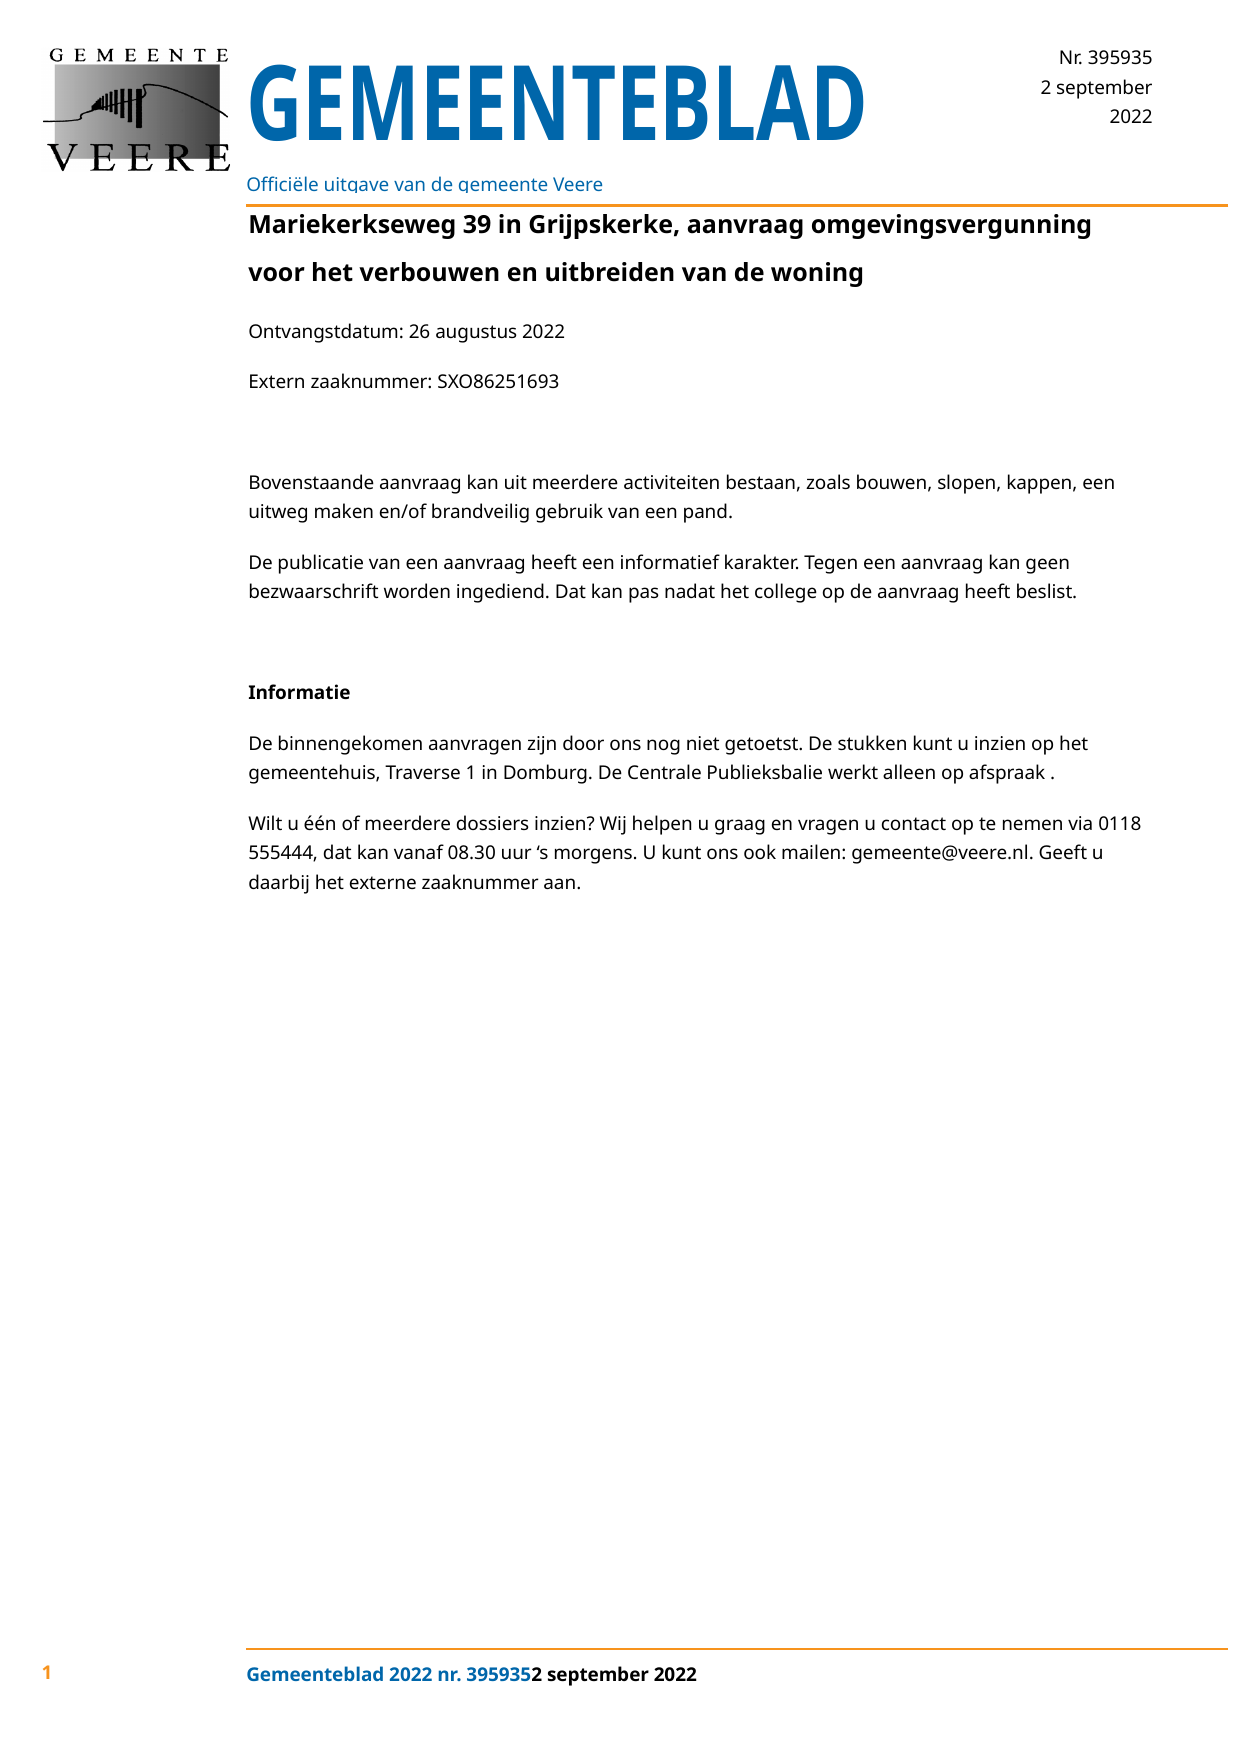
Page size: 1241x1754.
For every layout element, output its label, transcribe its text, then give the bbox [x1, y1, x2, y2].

text Informatie [248, 679, 1152, 705]
text Wilt u één of meerdere dossiers inzien? Wij helpen u graag en vragen u contact op te nemen via 0118 555444, dat kan vanaf 08.30 uur ‘s morgens. U kunt ons ook mailen: gemeente@veere.nl. Geeft u daarbij het externe zaaknummer aan. [248, 810, 1152, 895]
picture [41, 47, 231, 172]
text De publicatie van een aanvraag heeft een informatief karakter. Tegen een aanvraag kan geen bezwaarschrift worden ingediend. Dat kan pas nadat het college op de aanvraag heeft beslist. [248, 549, 1152, 604]
text Bovenstaande aanvraag kan uit meerdere activiteiten bestaan, zoals bouwen, slopen, kappen, een uitweg maken en/of brandveilig gebruik van een pand. [248, 469, 1152, 524]
text Mariekerkseweg 39 in Grijpskerke, aanvraag omgevingsvergunning voor het verbouwen en uitbreiden van de woning [248, 207, 1152, 288]
text Extern zaaknummer: SXO86251693 [248, 368, 1152, 394]
text De binnengekomen aanvragen zijn door ons nog niet getoetst. De stukken kunt u inzien op het gemeentehuis, Traverse 1 in Domburg. De Centrale Publieksbalie werkt alleen op afspraak . [248, 730, 1152, 785]
text Ontvangstdatum: 26 augustus 2022 [248, 318, 1152, 344]
